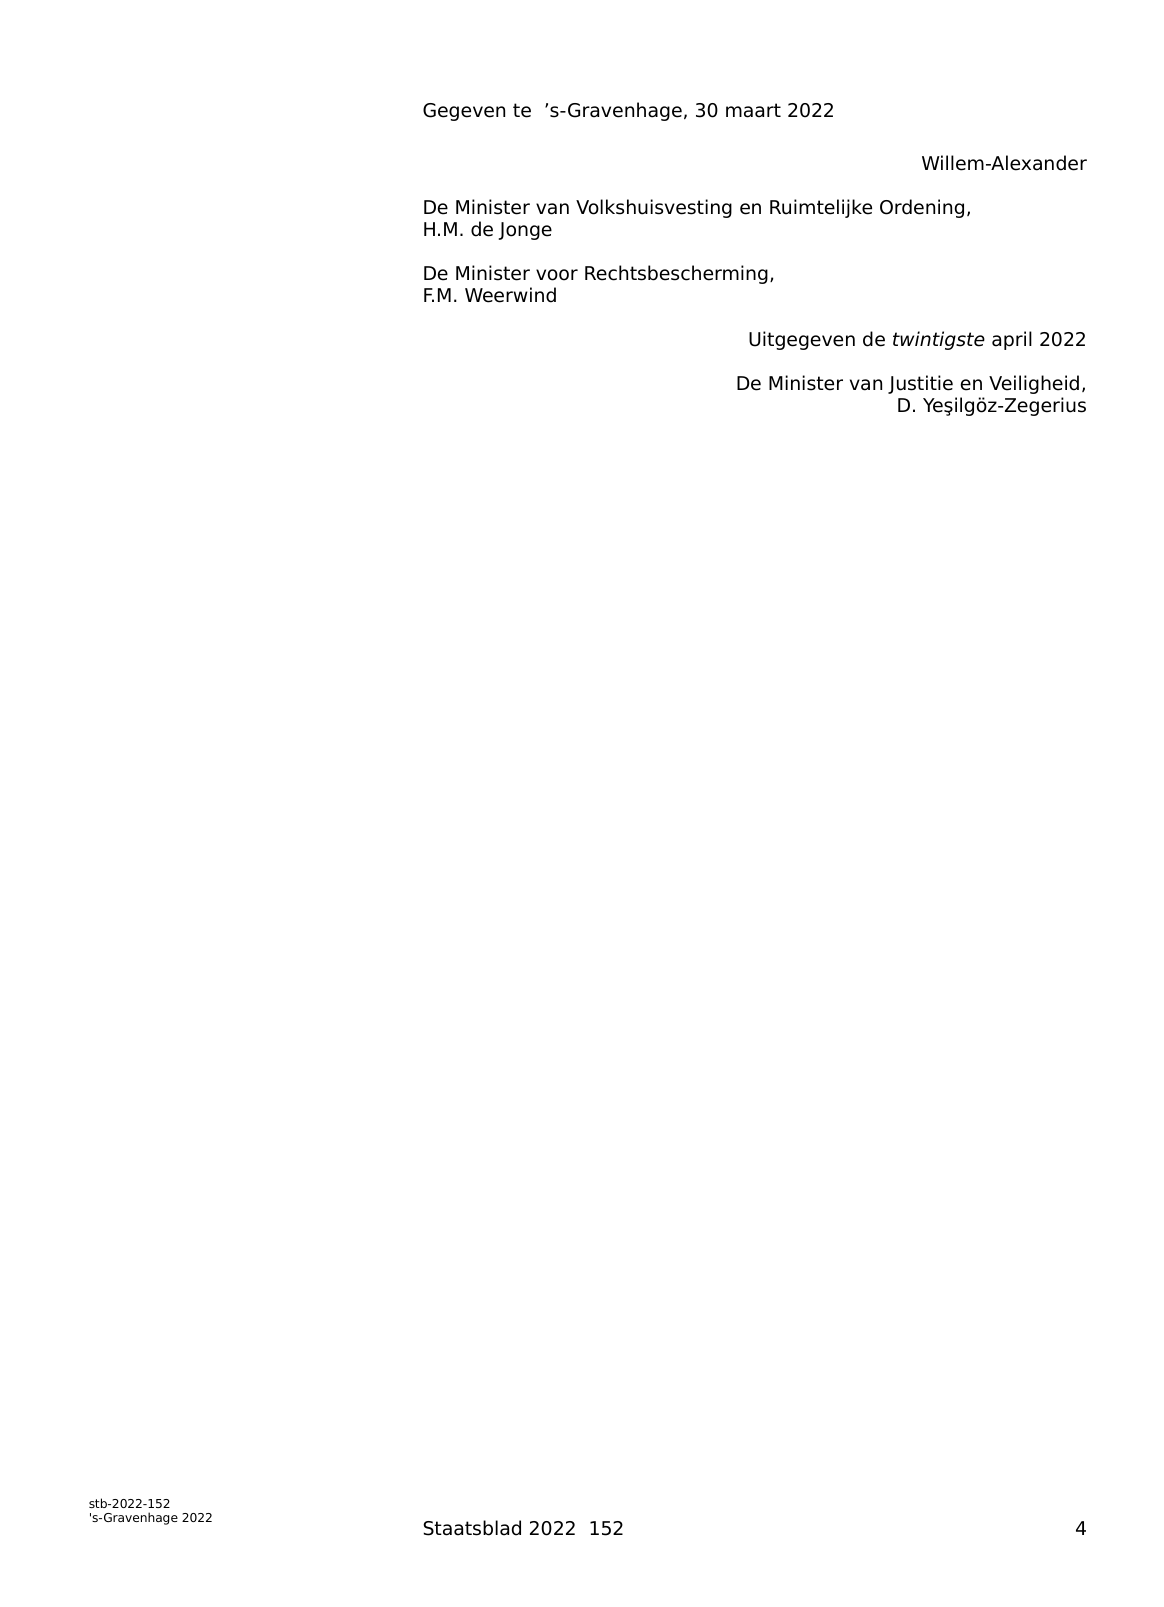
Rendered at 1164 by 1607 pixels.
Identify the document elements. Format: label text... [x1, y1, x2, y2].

text De Minister van Justitie en Veiligheid, D. Yeşilgöz-Zegerius [422, 373, 1087, 417]
text De Minister van Volkshuisvesting en Ruimtelijke Ordening, H.M. de Jonge [422, 197, 1087, 241]
text Willem-Alexander [422, 152, 1087, 174]
text stb-2022-152 [88, 1497, 323, 1511]
text Uitgegeven de twintigste april 2022 [422, 329, 1087, 351]
text Gegeven te ’s-Gravenhage, 30 maart 2022 [422, 100, 1087, 122]
text 's-Gravenhage 2022 [88, 1511, 323, 1525]
text De Minister voor Rechtsbescherming, F.M. Weerwind [422, 263, 1087, 307]
